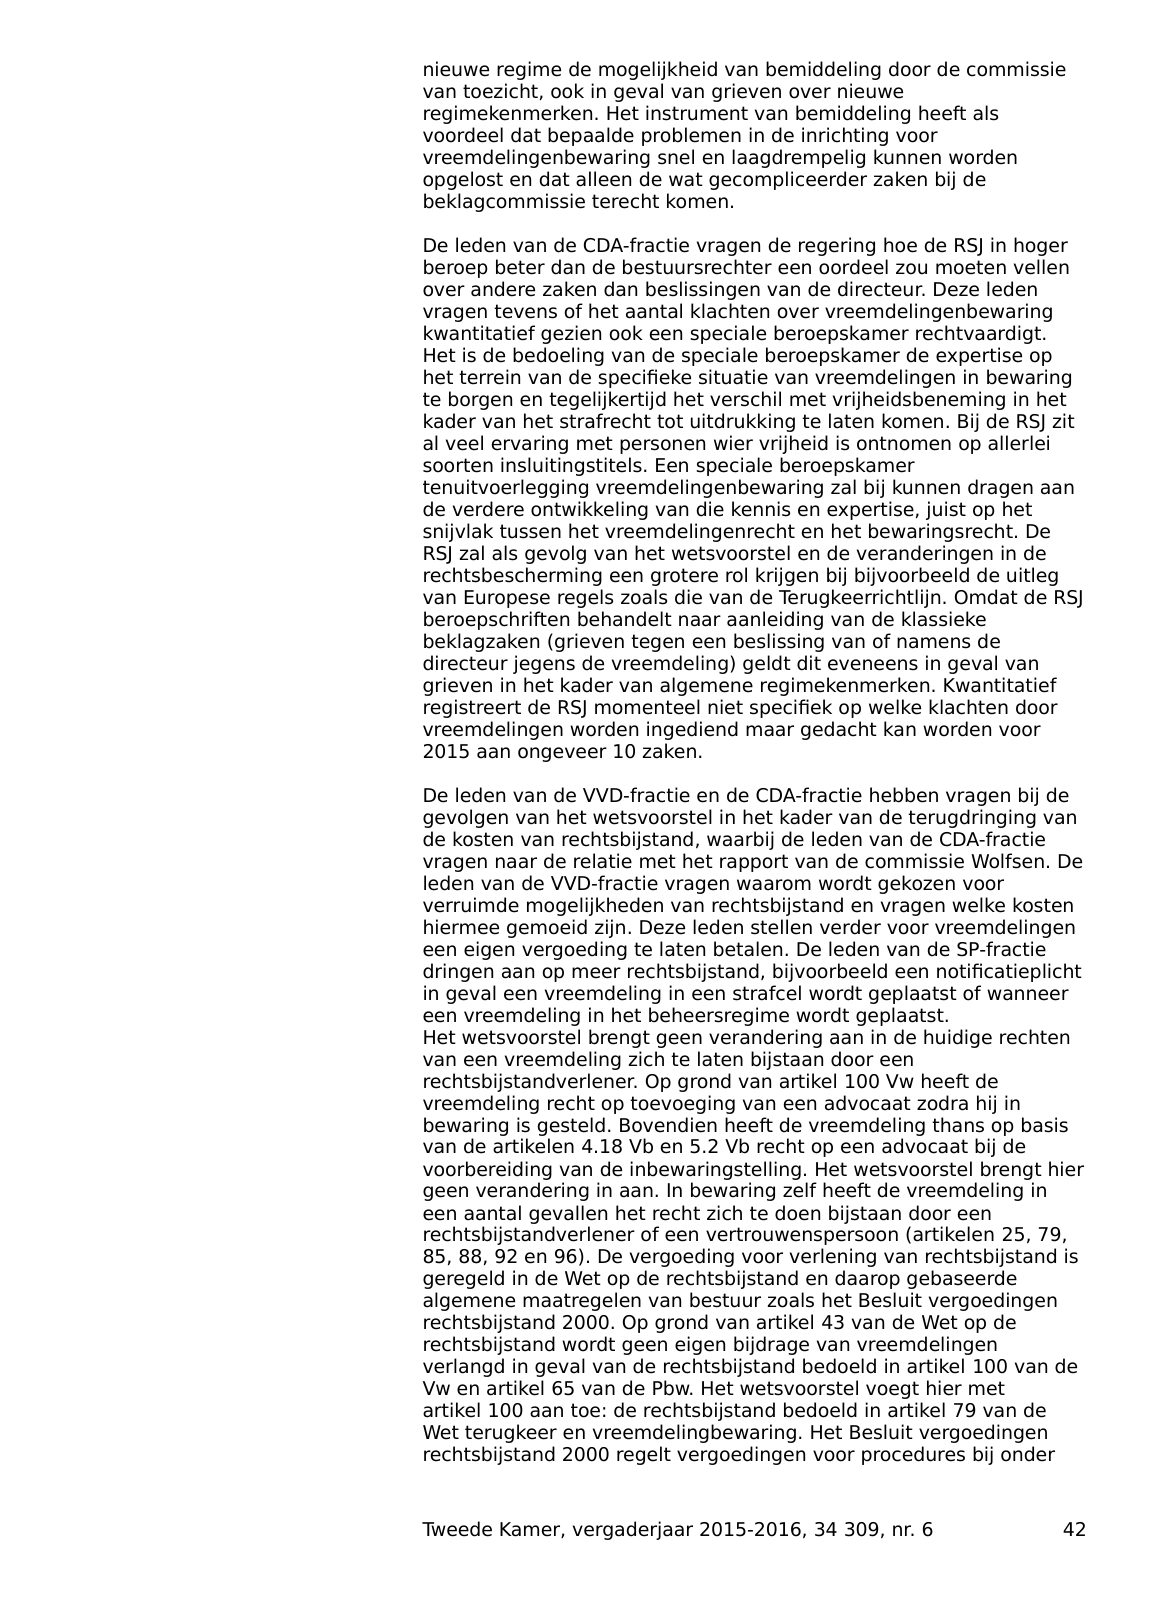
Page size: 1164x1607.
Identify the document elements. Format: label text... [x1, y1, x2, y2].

text Het wetsvoorstel brengt geen verandering aan in de huidige rechten van een vreemdeling zich te laten bijstaan door een rechtsbijstandverlener. Op grond van artikel 100 Vw heeft de vreemdeling recht op toevoeging van een advocaat zodra hij in bewaring is gesteld. Bovendien heeft de vreemdeling thans op basis van de artikelen 4.18 Vb en 5.2 Vb recht op een advocaat bij de voorbereiding van de inbewaringstelling. Het wetsvoorstel brengt hier geen verandering in aan. In bewaring zelf heeft de vreemdeling in een aantal gevallen het recht zich te doen bijstaan door een rechtsbijstandverlener of een vertrouwenspersoon (artikelen 25, 79, 85, 88, 92 en 96). De vergoeding voor verlening van rechtsbijstand is geregeld in de Wet op de rechtsbijstand en daarop gebaseerde algemene maatregelen van bestuur zoals het Besluit vergoedingen rechtsbijstand 2000. Op grond van artikel 43 van de Wet op de rechtsbijstand wordt geen eigen bijdrage van vreemdelingen verlangd in geval van de rechtsbijstand bedoeld in artikel 100 van de Vw en artikel 65 van de Pbw. Het wetsvoorstel voegt hier met artikel 100 aan toe: de rechtsbijstand bedoeld in artikel 79 van de Wet terugkeer en vreemdelingbewaring. Het Besluit vergoedingen rechtsbijstand 2000 regelt vergoedingen voor procedures bij onder [422, 1027, 1087, 1466]
text De leden van de VVD-fractie en de CDA-fractie hebben vragen bij de gevolgen van het wetsvoorstel in het kader van de terugdringing van de kosten van rechtsbijstand, waarbij de leden van de CDA-fractie vragen naar de relatie met het rapport van de commissie Wolfsen. De leden van de VVD-fractie vragen waarom wordt gekozen voor verruimde mogelijkheden van rechtsbijstand en vragen welke kosten hiermee gemoeid zijn. Deze leden stellen verder voor vreemdelingen een eigen vergoeding te laten betalen. De leden van de SP-fractie dringen aan op meer rechtsbijstand, bijvoorbeeld een notificatieplicht in geval een vreemdeling in een strafcel wordt geplaatst of wanneer een vreemdeling in het beheersregime wordt geplaatst. [422, 785, 1087, 1027]
text De leden van de CDA-fractie vragen de regering hoe de RSJ in hoger beroep beter dan de bestuursrechter een oordeel zou moeten vellen over andere zaken dan beslissingen van de directeur. Deze leden vragen tevens of het aantal klachten over vreemdelingenbewaring kwantitatief gezien ook een speciale beroepskamer rechtvaardigt. Het is de bedoeling van de speciale beroepskamer de expertise op het terrein van de specifieke situatie van vreemdelingen in bewaring te borgen en tegelijkertijd het verschil met vrijheidsbeneming in het kader van het strafrecht tot uitdrukking te laten komen. Bij de RSJ zit al veel ervaring met personen wier vrijheid is ontnomen op allerlei soorten insluitingstitels. Een speciale beroepskamer tenuitvoerlegging vreemdelingenbewaring zal bij kunnen dragen aan de verdere ontwikkeling van die kennis en expertise, juist op het snijvlak tussen het vreemdelingenrecht en het bewaringsrecht. De RSJ zal als gevolg van het wetsvoorstel en de veranderingen in de rechtsbescherming een grotere rol krijgen bij bijvoorbeeld de uitleg van Europese regels zoals die van de Terugkeerrichtlijn. Omdat de RSJ beroepschriften behandelt naar aanleiding van de klassieke beklagzaken (grieven tegen een beslissing van of namens de directeur jegens de vreemdeling) geldt dit eveneens in geval van grieven in het kader van algemene regimekenmerken. Kwantitatief registreert de RSJ momenteel niet specifiek op welke klachten door vreemdelingen worden ingediend maar gedacht kan worden voor 2015 aan ongeveer 10 zaken. [422, 235, 1087, 763]
text nieuwe regime de mogelijkheid van bemiddeling door de commissie van toezicht, ook in geval van grieven over nieuwe regimekenmerken. Het instrument van bemiddeling heeft als voordeel dat bepaalde problemen in de inrichting voor vreemdelingenbewaring snel en laagdrempelig kunnen worden opgelost en dat alleen de wat gecompliceerder zaken bij de beklagcommissie terecht komen. [422, 59, 1087, 213]
